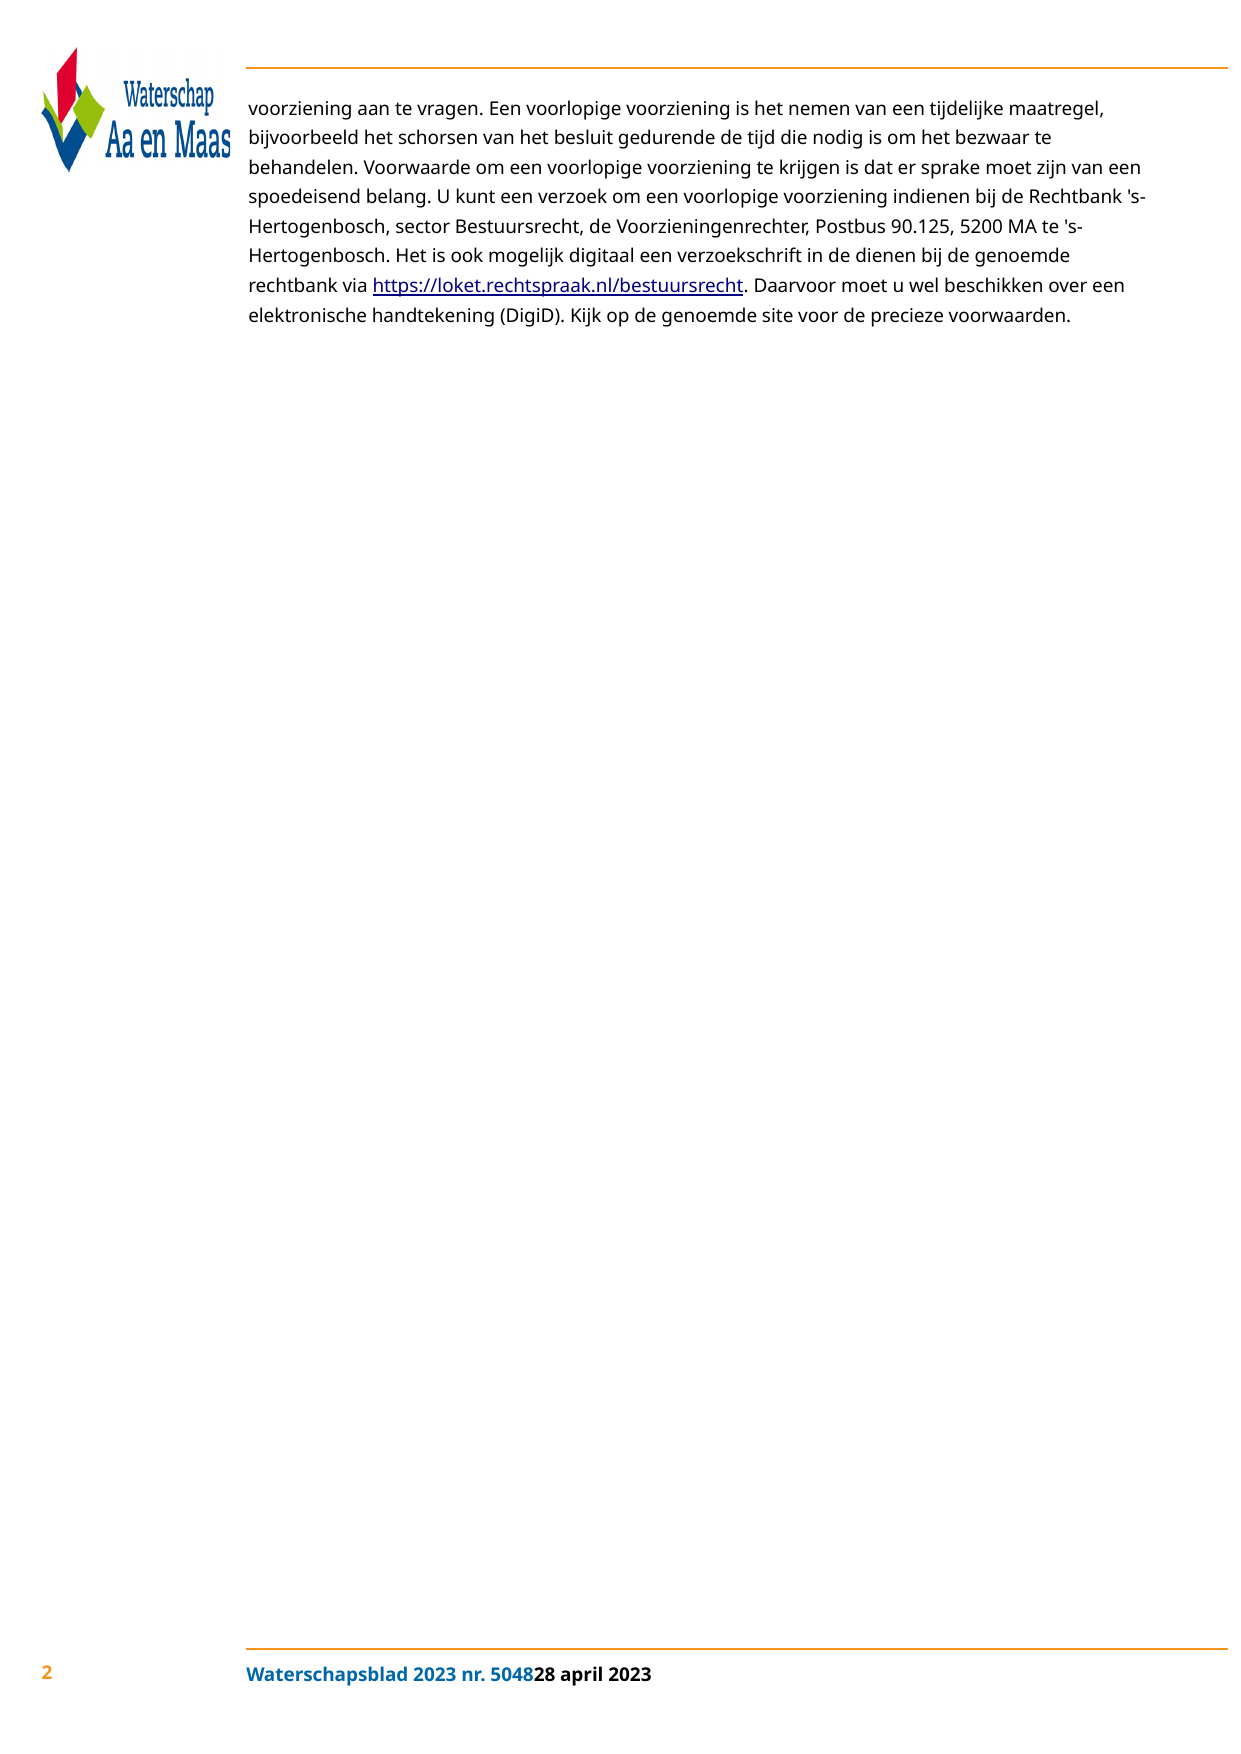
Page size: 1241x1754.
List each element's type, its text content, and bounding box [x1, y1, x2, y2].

picture [41, 47, 231, 172]
text voorziening aan te vragen. Een voorlopige voorziening is het nemen van een tijdelijke maatregel, bijvoorbeeld het schorsen van het besluit gedurende de tijd die nodig is om het bezwaar te behandelen. Voorwaarde om een voorlopige voorziening te krijgen is dat er sprake moet zijn van een spoedeisend belang. U kunt een verzoek om een voorlopige voorziening indienen bij de Rechtbank 's-Hertogenbosch, sector Bestuursrecht, de Voorzieningenrechter, Postbus 90.125, 5200 MA te 's-Hertogenbosch. Het is ook mogelijk digitaal een verzoekschrift in de dienen bij de genoemde rechtbank via https://loket.rechtspraak.nl/bestuursrecht. Daarvoor moet u wel beschikken over een elektronische handtekening (DigiD). Kijk op de genoemde site voor de precieze voorwaarden. [248, 95, 1152, 328]
